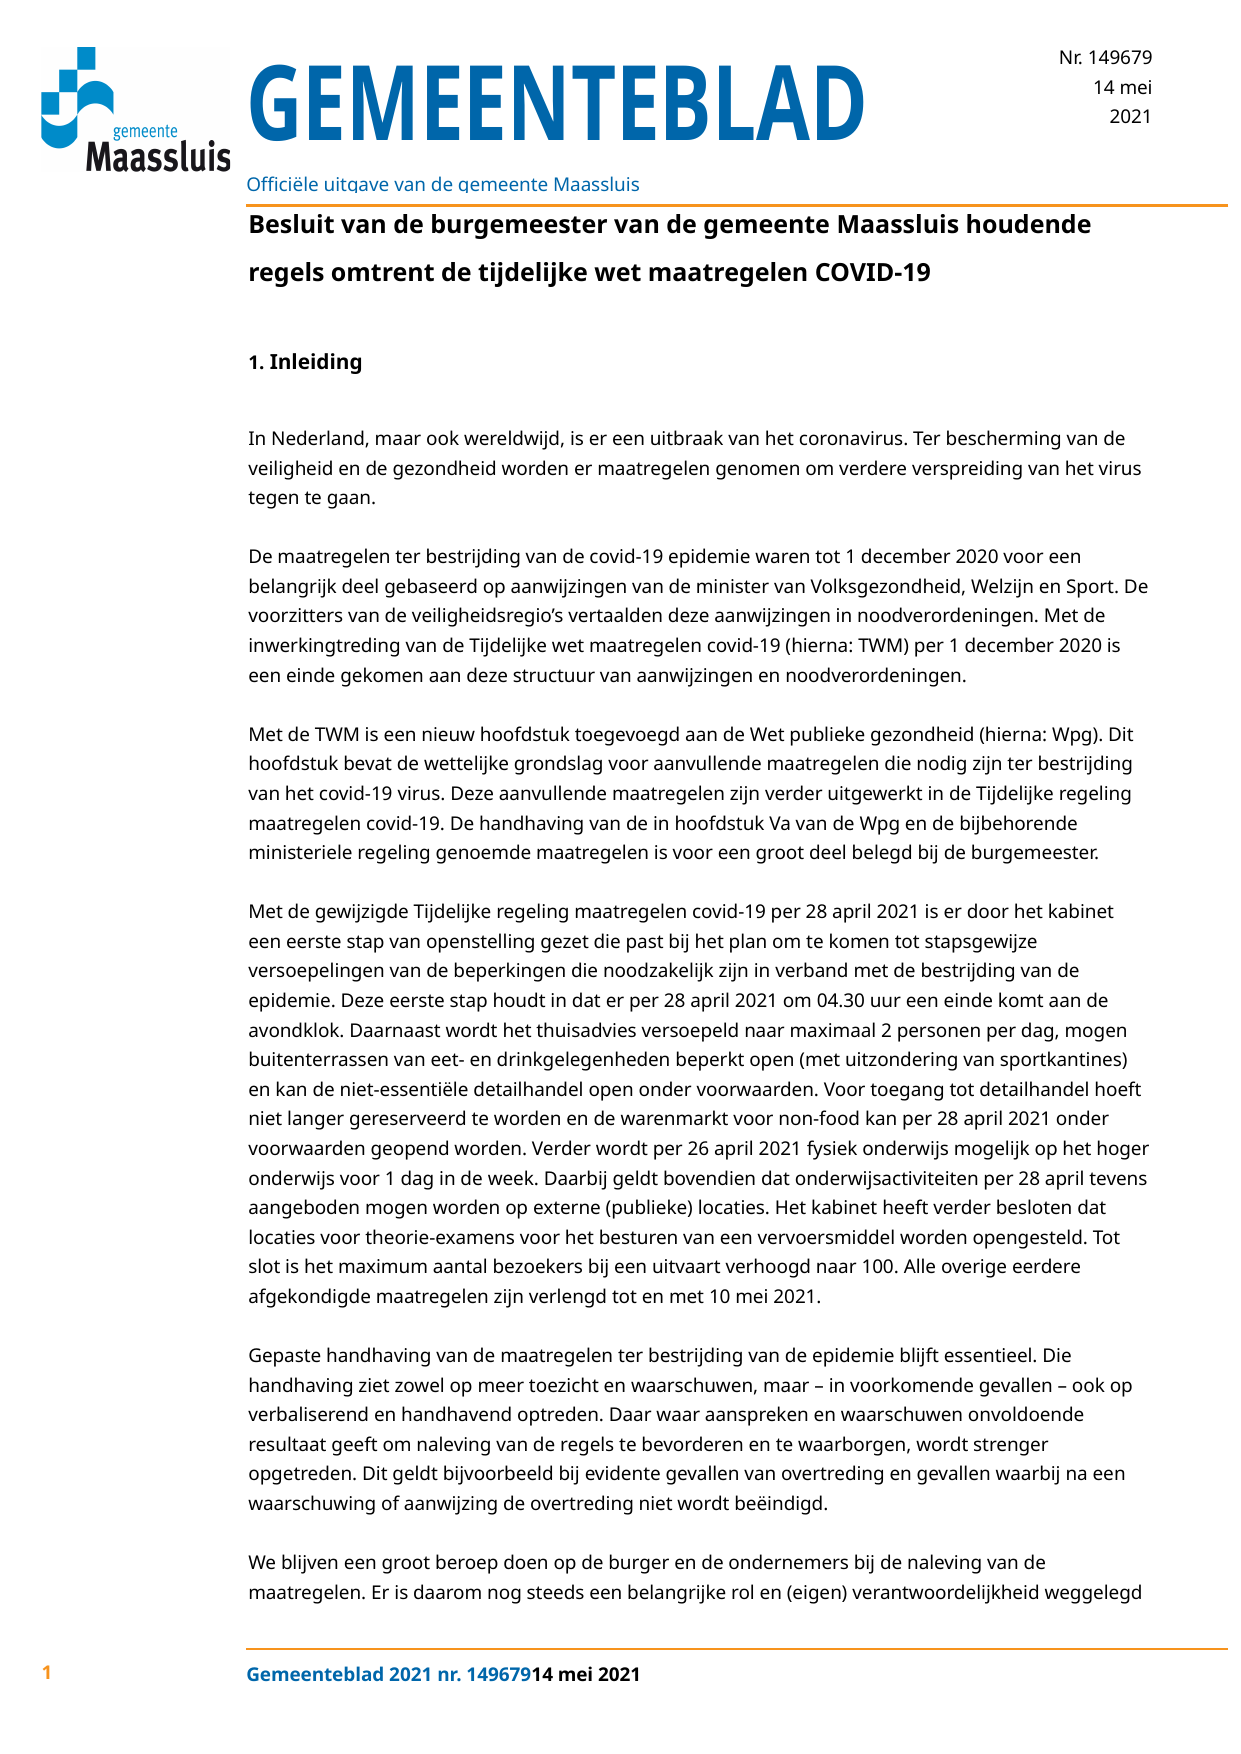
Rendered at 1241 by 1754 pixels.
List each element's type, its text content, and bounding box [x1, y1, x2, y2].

picture [41, 47, 77, 92]
text We blijven een groot beroep doen op de burger en de ondernemers bij de naleving van de maatregelen. Er is daarom nog steeds een belangrijke rol en (eigen) verantwoordelijkheid weggelegd [248, 1549, 1152, 1605]
text 1. Inleiding [248, 347, 1152, 376]
text Met de TWM is een nieuw hoofdstuk toegevoegd aan de Wet publieke gezondheid (hierna: Wpg). Dit hoofdstuk bevat de wettelijke grondslag voor aanvullende maatregelen die nodig zijn ter bestrijding van het covid-19 virus. Deze aanvullende maatregelen zijn verder uitgewerkt in de Tijdelijke regeling maatregelen covid-19. De handhaving van de in hoofdstuk Va van de Wpg en de bijbehorende ministeriele regeling genoemde maatregelen is voor een groot deel belegd bij de burgemeester. [248, 721, 1152, 865]
picture [41, 47, 231, 172]
text De maatregelen ter bestrijding van de covid-19 epidemie waren tot 1 december 2020 voor een belangrijk deel gebaseerd op aanwijzingen van de minister van Volksgezondheid, Welzijn en Sport. De voorzitters van de veiligheidsregio’s vertaalden deze aanwijzingen in noodverordeningen. Met de inwerkingtreding van de Tijdelijke wet maatregelen covid-19 (hierna: TWM) per 1 december 2020 is een einde gekomen aan deze structuur van aanwijzingen en noodverordeningen. [248, 543, 1152, 688]
text In Nederland, maar ook wereldwijd, is er een uitbraak van het coronavirus. Ter bescherming van de veiligheid en de gezondheid worden er maatregelen genomen om verdere verspreiding van het virus tegen te gaan. [248, 425, 1152, 510]
text Met de gewijzigde Tijdelijke regeling maatregelen covid-19 per 28 april 2021 is er door het kabinet een eerste stap van openstelling gezet die past bij het plan om te komen tot stapsgewijze versoepelingen van de beperkingen die noodzakelijk zijn in verband met de bestrijding van de epidemie. Deze eerste stap houdt in dat er per 28 april 2021 om 04.30 uur een einde komt aan de avondklok. Daarnaast wordt het thuisadvies versoepeld naar maximaal 2 personen per dag, mogen buitenterrassen van eet- en drinkgelegenheden beperkt open (met uitzondering van sportkantines) en kan de niet-essentiële detailhandel open onder voorwaarden. Voor toegang tot detailhandel hoeft niet langer gereserveerd te worden en de warenmarkt voor non-food kan per 28 april 2021 onder voorwaarden geopend worden. Verder wordt per 26 april 2021 fysiek onderwijs mogelijk op het hoger onderwijs voor 1 dag in de week. Daarbij geldt bovendien dat onderwijsactiviteiten per 28 april tevens aangeboden mogen worden op externe (publieke) locaties. Het kabinet heeft verder besloten dat locaties voor theorie-examens voor het besturen van een vervoersmiddel worden opengesteld. Tot slot is het maximum aantal bezoekers bij een uitvaart verhoogd naar 100. Alle overige eerdere afgekondigde maatregelen zijn verlengd tot en met 10 mei 2021. [248, 898, 1152, 1309]
text Besluit van de burgemeester van de gemeente Maassluis houdende regels omtrent de tijdelijke wet maatregelen COVID-19 [248, 207, 1152, 288]
text Gepaste handhaving van de maatregelen ter bestrijding van de epidemie blijft essentieel. Die handhaving ziet zowel op meer toezicht en waarschuwen, maar – in voorkomende gevallen – ook op verbaliserend en handhavend optreden. Daar waar aanspreken en waarschuwen onvoldoende resultaat geeft om naleving van de regels te bevorderen en te waarborgen, wordt strenger opgetreden. Dit geldt bijvoorbeeld bij evidente gevallen van overtreding en gevallen waarbij na een waarschuwing of aanwijzing de overtreding niet wordt beëindigd. [248, 1342, 1152, 1516]
